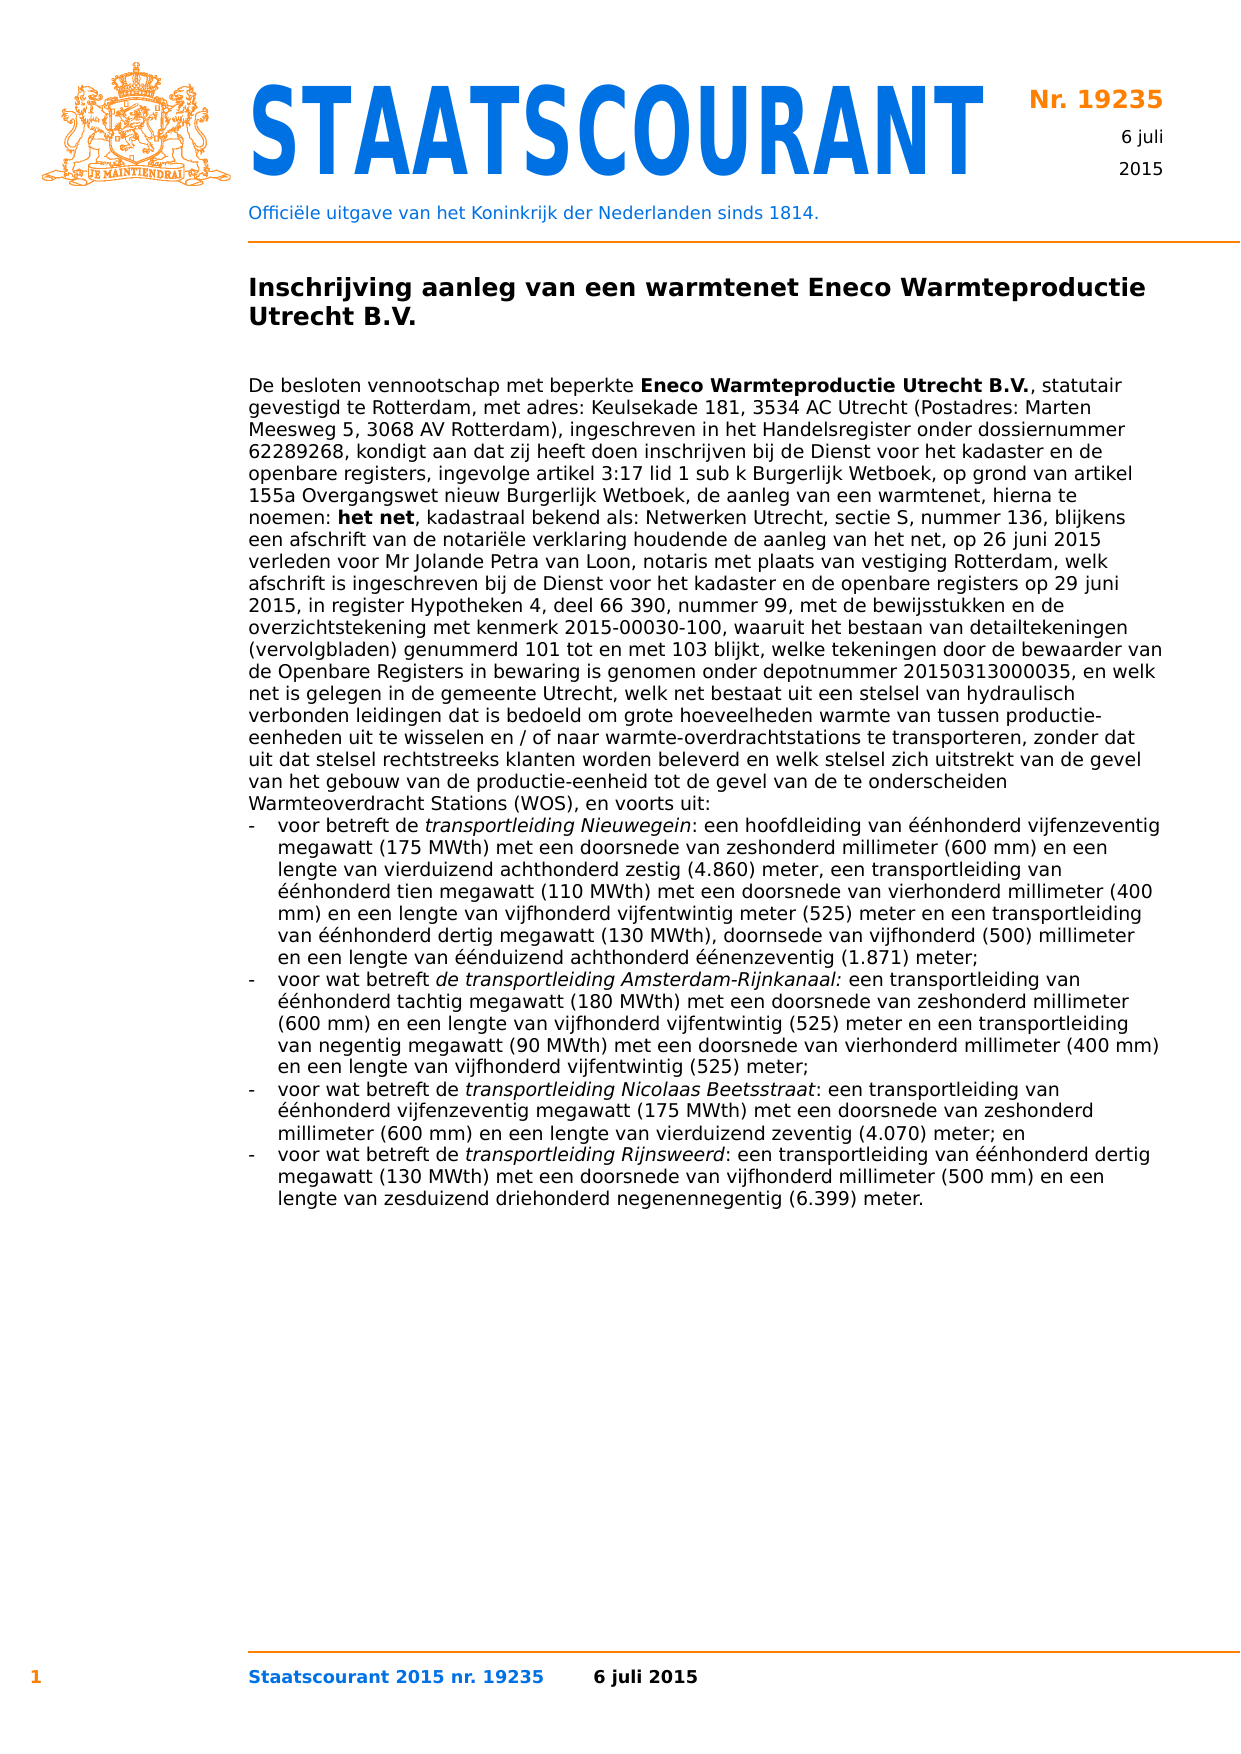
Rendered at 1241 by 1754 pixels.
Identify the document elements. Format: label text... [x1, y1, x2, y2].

table_cell Officiële uitgave van het Koninkrijk der Nederlanden sinds 1814. [248, 203, 1240, 241]
subtitle Inschrijving aanleg van een warmtenet Eneco Warmteproductie Utrecht B.V. [248, 273, 1163, 331]
text - voor wat betreft de transportleiding Nicolaas Beetsstraat: een transportleiding van éénhonderd vijfenzeventig megawatt (175 MWth) met een doorsnede van zeshonderd millimeter (600 mm) en een lengte van vierduizend zeventig (4.070) meter; en [248, 1078, 1163, 1144]
text - voor wat betreft de transportleiding Rijnsweerd: een transportleiding van éénhonderd dertig megawatt (130 MWth) met een doorsnede van vijfhonderd millimeter (500 mm) en een lengte van zesduizend driehonderd negenennegentig (6.399) meter. [248, 1144, 1163, 1210]
table_header [25, 62, 248, 241]
picture [41, 62, 231, 186]
table_header STAATSCOURANT [248, 62, 998, 203]
text De besloten vennootschap met beperkte Eneco Warmteproductie Utrecht B.V., statutair gevestigd te Rotterdam, met adres: Keulsekade 181, 3534 AC Utrecht (Postadres: Marten Meesweg 5, 3068 AV Rotterdam), ingeschreven in het Handelsregister onder dossiernummer 62289268, kondigt aan dat zij heeft doen inschrijven bij de Dienst voor het kadaster en de openbare registers, ingevolge artikel 3:17 lid 1 sub k Burgerlijk Wetboek, op grond van artikel 155a Overgangswet nieuw Burgerlijk Wetboek, de aanleg van een warmtenet, hierna te noemen: het net, kadastraal bekend als: Netwerken Utrecht, sectie S, nummer 136, blijkens een afschrift van de notariële verklaring houdende de aanleg van het net, op 26 juni 2015 verleden voor Mr Jolande Petra van Loon, notaris met plaats van vestiging Rotterdam, welk afschrift is ingeschreven bij de Dienst voor het kadaster en de openbare registers op 29 juni 2015, in register Hypotheken 4, deel 66 390, nummer 99, met de bewijsstukken en de overzichtstekening met kenmerk 2015-00030-100, waaruit het bestaan van detailtekeningen (vervolgbladen) genummerd 101 tot en met 103 blijkt, welke tekeningen door de bewaarder van de Openbare Registers in bewaring is genomen onder depotnummer 20150313000035, en welk net is gelegen in de gemeente Utrecht, welk net bestaat uit een stelsel van hydraulisch verbonden leidingen dat is bedoeld om grote hoeveelheden warmte van tussen productie-eenheden uit te wisselen en / of naar warmte-overdrachtstations te transporteren, zonder dat uit dat stelsel rechtstreeks klanten worden beleverd en welk stelsel zich uitstrekt van de gevel van het gebouw van de productie-eenheid tot de gevel van de te onderscheiden Warmteoverdracht Stations (WOS), en voorts uit: [248, 375, 1163, 815]
table_cell 2015 [998, 153, 1240, 203]
text - voor betreft de transportleiding Nieuwegein: een hoofdleiding van éénhonderd vijfenzeventig megawatt (175 MWth) met een doorsnede van zeshonderd millimeter (600 mm) en een lengte van vierduizend achthonderd zestig (4.860) meter, een transportleiding van éénhonderd tien megawatt (110 MWth) met een doorsnede van vierhonderd millimeter (400 mm) en een lengte van vijfhonderd vijfentwintig meter (525) meter en een transportleiding van éénhonderd dertig megawatt (130 MWth), doornsede van vijfhonderd (500) millimeter en een lengte van éénduizend achthonderd éénenzeventig (1.871) meter; [248, 815, 1163, 968]
table_cell 6 juli [998, 121, 1240, 153]
table_header Nr. 19235 [998, 62, 1240, 121]
text - voor wat betreft de transportleiding Amsterdam-Rijnkanaal: een transportleiding van éénhonderd tachtig megawatt (180 MWth) met een doorsnede van zeshonderd millimeter (600 mm) en een lengte van vijfhonderd vijfentwintig (525) meter en een transportleiding van negentig megawatt (90 MWth) met een doorsnede van vierhonderd millimeter (400 mm) en een lengte van vijfhonderd vijfentwintig (525) meter; [248, 968, 1163, 1078]
